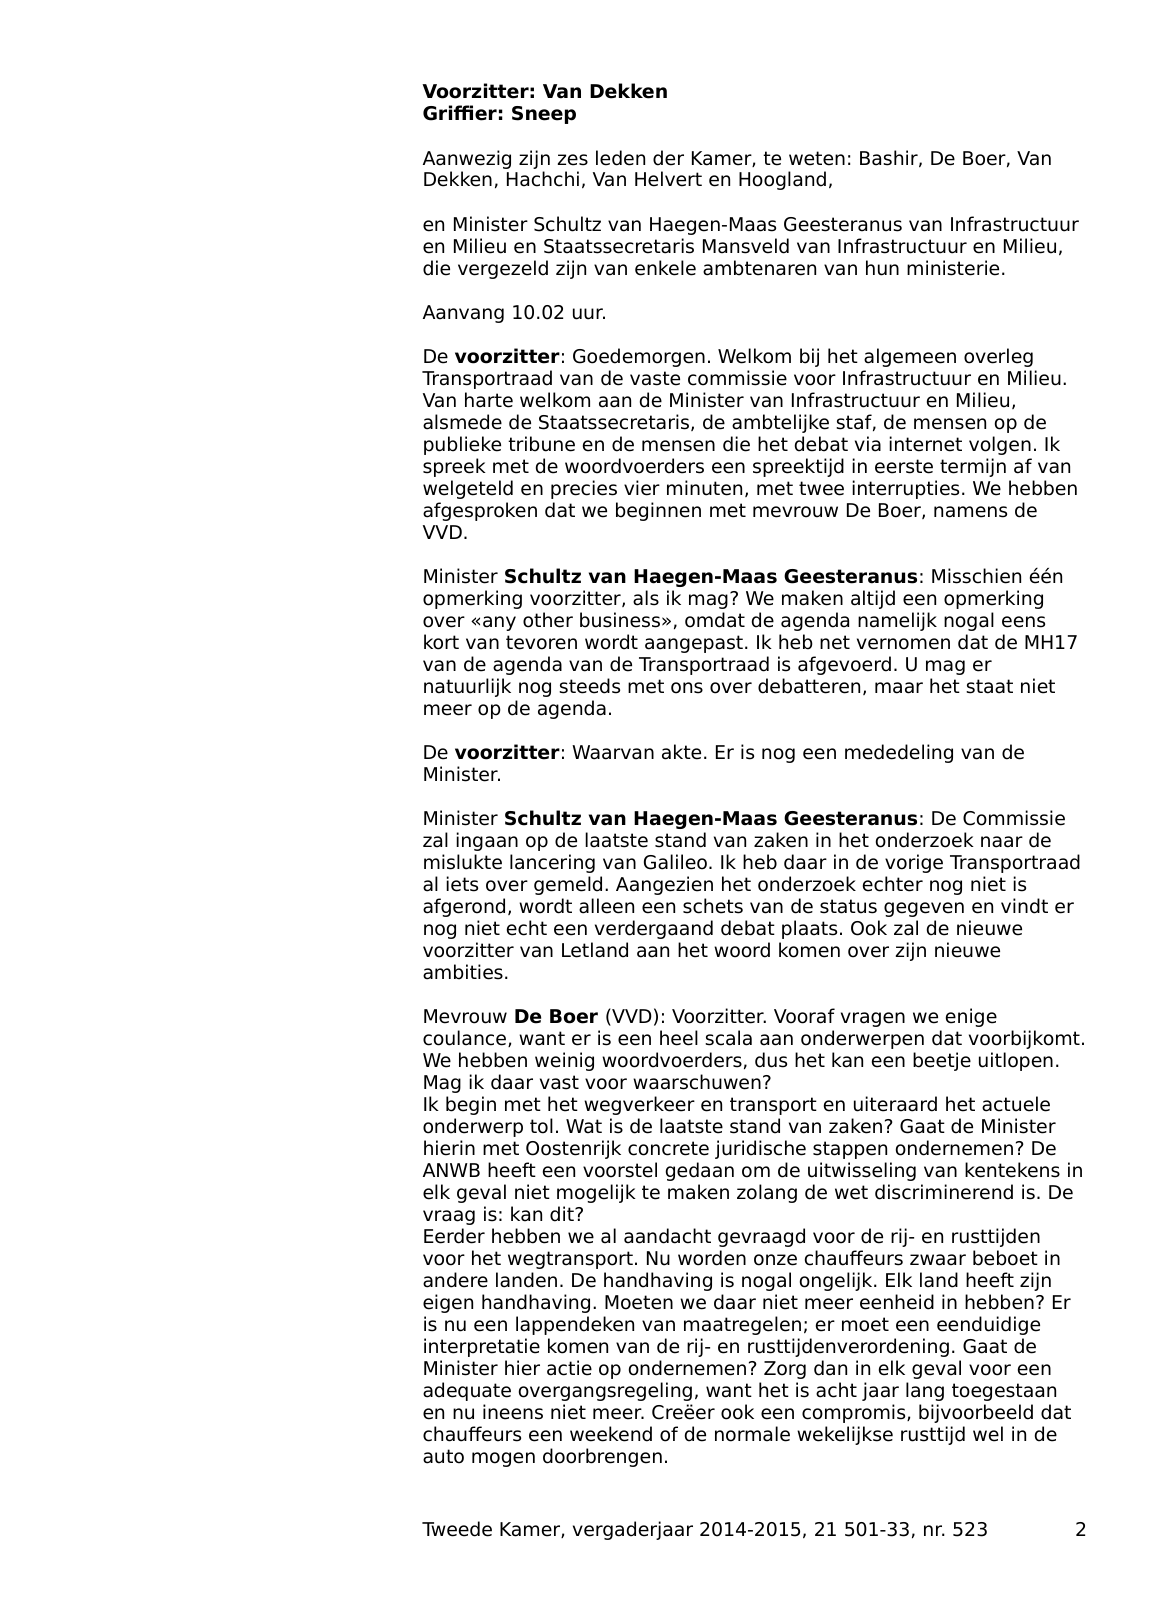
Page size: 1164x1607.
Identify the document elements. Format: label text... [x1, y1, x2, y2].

text De voorzitter: Goedemorgen. Welkom bij het algemeen overleg Transportraad van de vaste commissie voor Infrastructuur en Milieu. Van harte welkom aan de Minister van Infrastructuur en Milieu, alsmede de Staatssecretaris, de ambtelijke staf, de mensen op de publieke tribune en de mensen die het debat via internet volgen. Ik spreek met de woordvoerders een spreektijd in eerste termijn af van welgeteld en precies vier minuten, met twee interrupties. We hebben afgesproken dat we beginnen met mevrouw De Boer, namens de VVD. [422, 346, 1087, 544]
text Eerder hebben we al aandacht gevraagd voor de rij- en rusttijden voor het wegtransport. Nu worden onze chauffeurs zwaar beboet in andere landen. De handhaving is nogal ongelijk. Elk land heeft zijn eigen handhaving. Moeten we daar niet meer eenheid in hebben? Er is nu een lappendeken van maatregelen; er moet een eenduidige interpretatie komen van de rij- en rusttijdenverordening. Gaat de Minister hier actie op ondernemen? Zorg dan in elk geval voor een adequate overgangsregeling, want het is acht jaar lang toegestaan en nu ineens niet meer. Creëer ook een compromis, bijvoorbeeld dat chauffeurs een weekend of de normale wekelijkse rusttijd wel in de auto mogen doorbrengen. [422, 1226, 1087, 1468]
text Aanwezig zijn zes leden der Kamer, te weten: Bashir, De Boer, Van Dekken, Hachchi, Van Helvert en Hoogland, [422, 147, 1087, 191]
text Griffier: Sneep [422, 103, 1087, 125]
text Minister Schultz van Haegen-Maas Geesteranus: De Commissie zal ingaan op de laatste stand van zaken in het onderzoek naar de mislukte lancering van Galileo. Ik heb daar in de vorige Transportraad al iets over gemeld. Aangezien het onderzoek echter nog niet is afgerond, wordt alleen een schets van de status gegeven en vindt er nog niet echt een verdergaand debat plaats. Ook zal de nieuwe voorzitter van Letland aan het woord komen over zijn nieuwe ambities. [422, 808, 1087, 984]
text De voorzitter: Waarvan akte. Er is nog een mededeling van de Minister. [422, 742, 1087, 786]
text Minister Schultz van Haegen-Maas Geesteranus: Misschien één opmerking voorzitter, als ik mag? We maken altijd een opmerking over «any other business», omdat de agenda namelijk nogal eens kort van tevoren wordt aangepast. Ik heb net vernomen dat de MH17 van de agenda van de Transportraad is afgevoerd. U mag er natuurlijk nog steeds met ons over debatteren, maar het staat niet meer op de agenda. [422, 566, 1087, 720]
text Voorzitter: Van Dekken [422, 81, 1087, 103]
text Aanvang 10.02 uur. [422, 302, 1087, 324]
text en Minister Schultz van Haegen-Maas Geesteranus van Infrastructuur en Milieu en Staatssecretaris Mansveld van Infrastructuur en Milieu, die vergezeld zijn van enkele ambtenaren van hun ministerie. [422, 213, 1087, 279]
text Ik begin met het wegverkeer en transport en uiteraard het actuele onderwerp tol. Wat is de laatste stand van zaken? Gaat de Minister hierin met Oostenrijk concrete juridische stappen ondernemen? De ANWB heeft een voorstel gedaan om de uitwisseling van kentekens in elk geval niet mogelijk te maken zolang de wet discriminerend is. De vraag is: kan dit? [422, 1094, 1087, 1226]
text Mevrouw De Boer (VVD): Voorzitter. Vooraf vragen we enige coulance, want er is een heel scala aan onderwerpen dat voorbijkomt. We hebben weinig woordvoerders, dus het kan een beetje uitlopen. Mag ik daar vast voor waarschuwen? [422, 1006, 1087, 1094]
